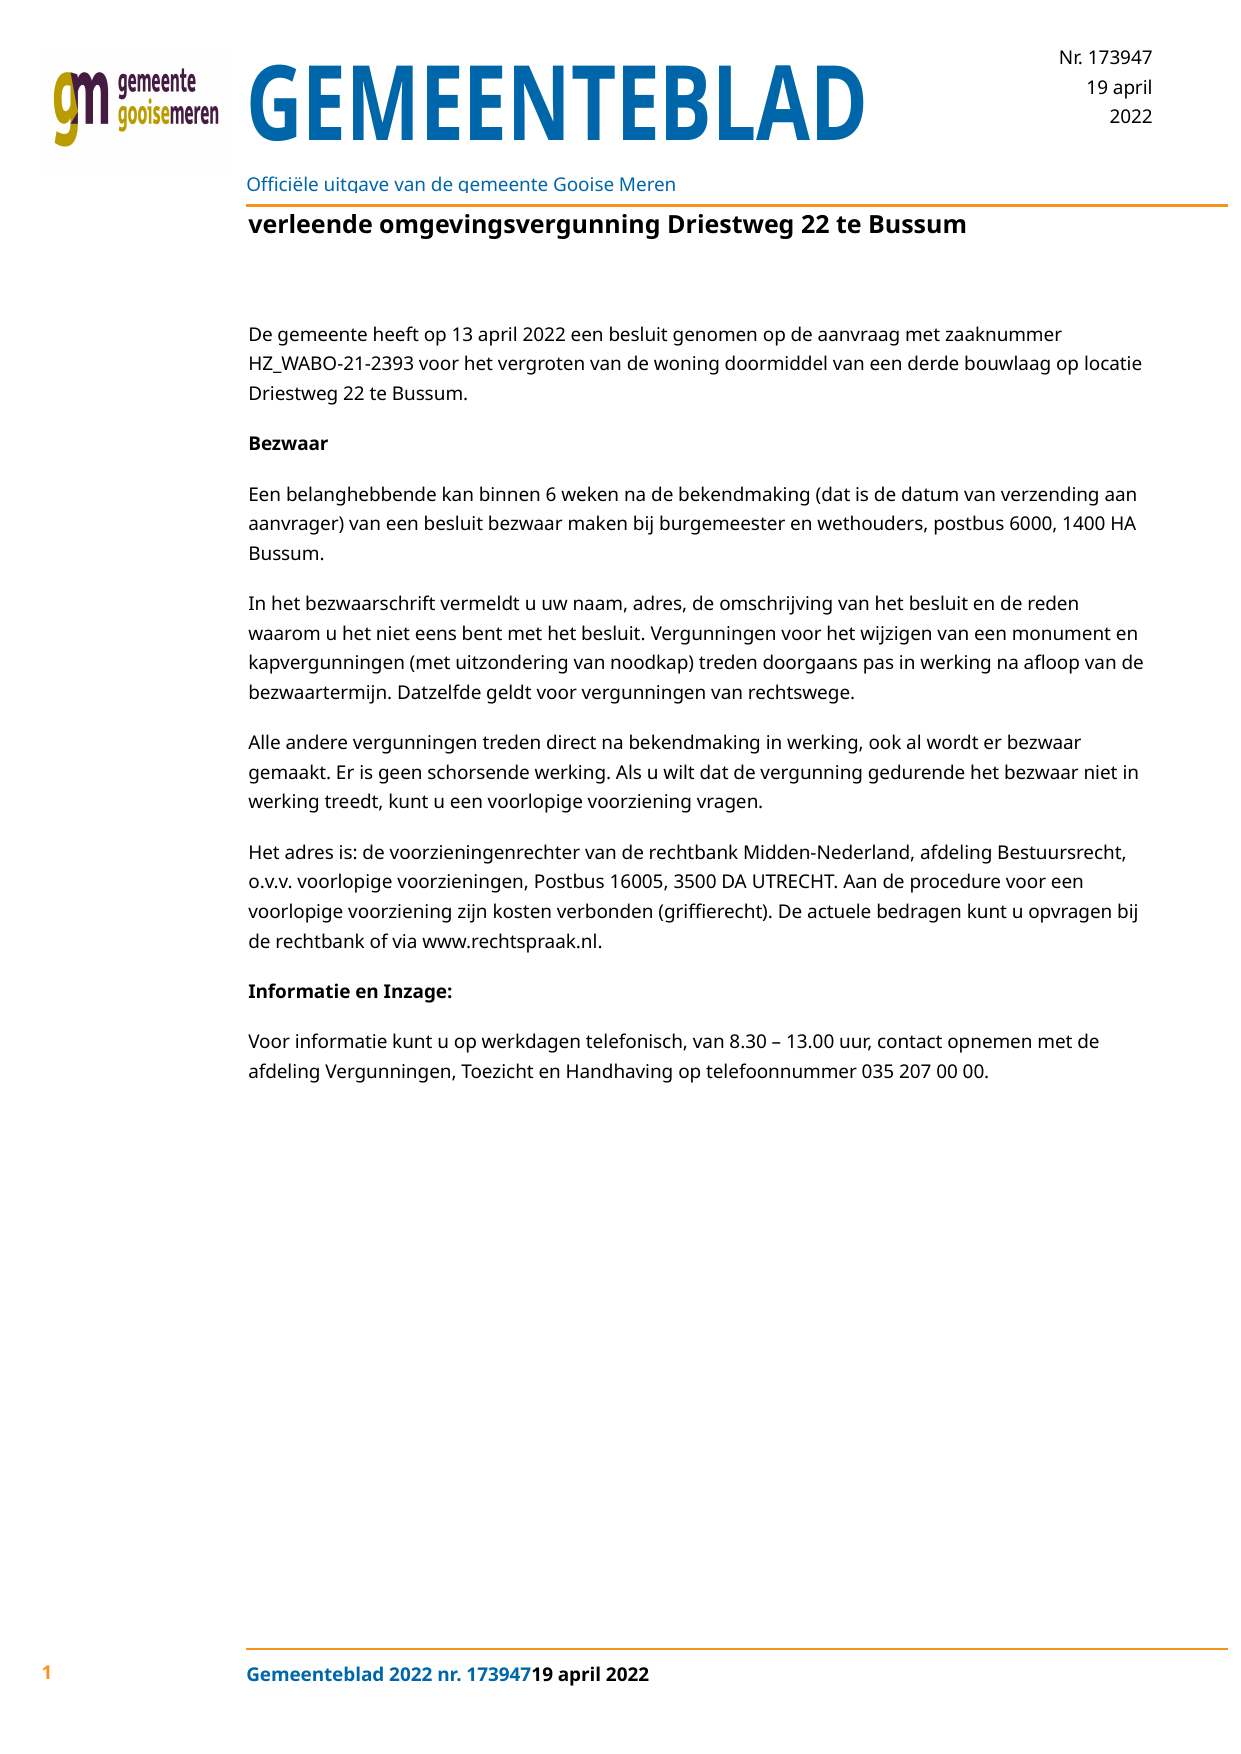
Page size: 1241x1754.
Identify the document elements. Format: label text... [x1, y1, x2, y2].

text De gemeente heeft op 13 april 2022 een besluit genomen op de aanvraag met zaaknummer HZ_WABO-21-2393 voor het vergroten van de woning doormiddel van een derde bouwlaag op locatie Driestweg 22 te Bussum. [248, 321, 1152, 406]
text Een belanghebbende kan binnen 6 weken na de bekendmaking (dat is de datum van verzending aan aanvrager) van een besluit bezwaar maken bij burgemeester en wethouders, postbus 6000, 1400 HA Bussum. [248, 481, 1152, 566]
text Informatie en Inzage: [248, 978, 1152, 1004]
text Alle andere vergunningen treden direct na bekendmaking in werking, ook al wordt er bezwaar gemaakt. Er is geen schorsende werking. Als u wilt dat de vergunning gedurende het bezwaar niet in werking treedt, kunt u een voorlopige voorziening vragen. [248, 729, 1152, 814]
text Bezwaar [248, 430, 1152, 456]
text In het bezwaarschrift vermeldt u uw naam, adres, de omschrijving van het besluit en de reden waarom u het niet eens bent met het besluit. Vergunningen voor het wijzigen van een monument en kapvergunningen (met uitzondering van noodkap) treden doorgaans pas in werking na afloop van de bezwaartermijn. Datzelfde geldt voor vergunningen van rechtswege. [248, 590, 1152, 705]
text Het adres is: de voorzieningenrechter van de rechtbank Midden-Nederland, afdeling Bestuursrecht, o.v.v. voorlopige voorzieningen, Postbus 16005, 3500 DA UTRECHT. Aan de procedure voor een voorlopige voorziening zijn kosten verbonden (griffierecht). De actuele bedragen kunt u opvragen bij de rechtbank of via www.rechtspraak.nl. [248, 839, 1152, 953]
picture [41, 47, 231, 172]
text verleende omgevingsvergunning Driestweg 22 te Bussum [248, 207, 1152, 241]
text Voor informatie kunt u op werkdagen telefonisch, van 8.30 – 13.00 uur, contact opnemen met de afdeling Vergunningen, Toezicht en Handhaving op telefoonnummer 035 207 00 00. [248, 1029, 1152, 1084]
